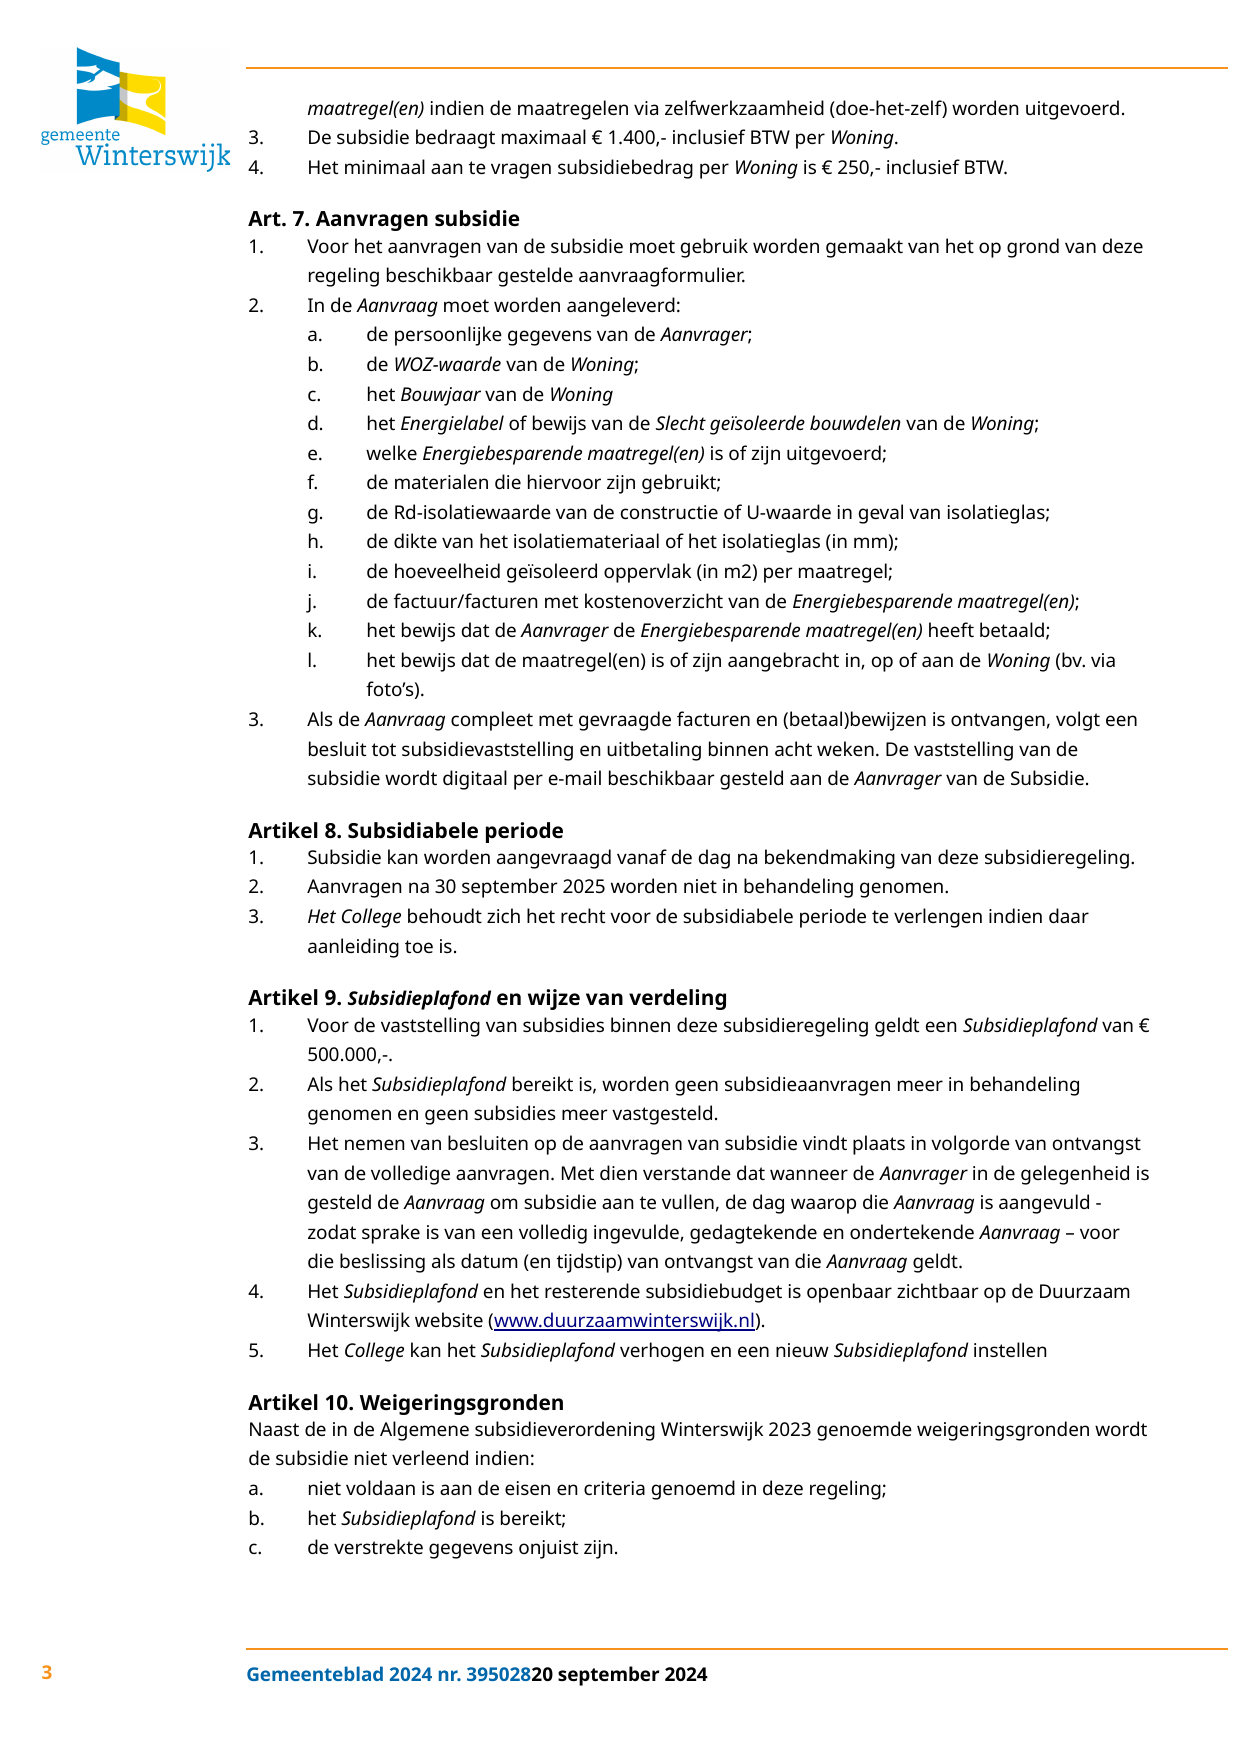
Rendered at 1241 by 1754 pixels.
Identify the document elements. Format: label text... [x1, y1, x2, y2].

list Als de Aanvraag compleet met gevraagde facturen en (betaal)bewijzen is ontvangen, volgt een besluit tot subsidievaststelling en uitbetaling binnen acht weken. De vaststelling van de subsidie wordt digitaal per e-mail beschikbaar gesteld aan de Aanvrager van de Subsidie. [248, 706, 1152, 791]
list de materialen die hiervoor zijn gebruikt; [307, 469, 1152, 495]
list de dikte van het isolatiemateriaal of het isolatieglas (in mm); [307, 529, 1152, 554]
text Artikel 9. Subsidieplafond en wijze van verdeling [248, 983, 1152, 1012]
list het bewijs dat de Aanvrager de Energiebesparende maatregel(en) heeft betaald; [307, 617, 1152, 643]
list het bewijs dat de maatregel(en) is of zijn aangebracht in, op of aan de Woning (bv. via foto’s). [307, 647, 1152, 702]
list Voor de vaststelling van subsidies binnen deze subsidieregeling geldt een Subsidieplafond van € 500.000,-. [248, 1012, 1152, 1067]
list Subsidie kan worden aangevraagd vanaf de dag na bekendmaking van deze subsidieregeling. [248, 844, 1152, 870]
list In de Aanvraag moet worden aangeleverd: [248, 292, 1152, 318]
list Het Subsidieplafond en het resterende subsidiebudget is openbaar zichtbaar op de Duurzaam Winterswijk website (www.duurzaamwinterswijk.nl). [248, 1278, 1152, 1333]
list de Rd-isolatiewaarde van de constructie of U-waarde in geval van isolatieglas; [307, 499, 1152, 525]
list de verstrekte gegevens onjuist zijn. [248, 1534, 1152, 1560]
list de persoonlijke gegevens van de Aanvrager; [307, 322, 1152, 347]
list de WOZ-waarde van de Woning; [307, 351, 1152, 377]
list de factuur/facturen met kostenoverzicht van de Energiebesparende maatregel(en); [307, 588, 1152, 613]
list De subsidie bedraagt maximaal € 1.400,- inclusief BTW per Woning. [248, 124, 1152, 150]
list Als het Subsidieplafond bereikt is, worden geen subsidieaanvragen meer in behandeling genomen en geen subsidies meer vastgesteld. [248, 1071, 1152, 1126]
list Voor het aanvragen van de subsidie moet gebruik worden gemaakt van het op grond van deze regeling beschikbaar gestelde aanvraagformulier. [248, 233, 1152, 288]
list Het minimaal aan te vragen subsidiebedrag per Woning is € 250,- inclusief BTW. [248, 154, 1152, 180]
list Het College behoudt zich het recht voor de subsidiabele periode te verlengen indien daar aanleiding toe is. [248, 903, 1152, 959]
picture [41, 47, 231, 172]
list Het nemen van besluiten op de aanvragen van subsidie vindt plaats in volgorde van ontvangst van de volledige aanvragen. Met dien verstande dat wanneer de Aanvrager in de gelegenheid is gesteld de Aanvraag om subsidie aan te vullen, de dag waarop die Aanvraag is aangevuld - zodat sprake is van een volledig ingevulde, gedagtekende en ondertekende Aanvraag – voor die beslissing als datum (en tijdstip) van ontvangst van die Aanvraag geldt. [248, 1130, 1152, 1274]
list Aanvragen na 30 september 2025 worden niet in behandeling genomen. [248, 874, 1152, 899]
picture [225, 153, 231, 162]
list de hoeveelheid geïsoleerd oppervlak (in m2) per maatregel; [307, 558, 1152, 584]
list maatregel(en) indien de maatregelen via zelfwerkzaamheid (doe-het-zelf) worden uitgevoerd. [248, 95, 1152, 121]
list Het College kan het Subsidieplafond verhogen en een nieuw Subsidieplafond instellen [248, 1337, 1152, 1363]
list het Subsidieplafond is bereikt; [248, 1505, 1152, 1531]
text Art. 7. Aanvragen subsidie [248, 204, 1152, 233]
list niet voldaan is aan de eisen en criteria genoemd in deze regeling; [248, 1475, 1152, 1501]
text Artikel 8. Subsidiabele periode [248, 816, 1152, 844]
text Artikel 10. Weigeringsgronden [248, 1388, 1152, 1416]
list het Energielabel of bewijs van de Slecht geïsoleerde bouwdelen van de Woning; [307, 410, 1152, 436]
text Naast de in de Algemene subsidieverordening Winterswijk 2023 genoemde weigeringsgronden wordt de subsidie niet verleend indien: [248, 1416, 1152, 1471]
list welke Energiebesparende maatregel(en) is of zijn uitgevoerd; [307, 440, 1152, 466]
list het Bouwjaar van de Woning [307, 381, 1152, 406]
